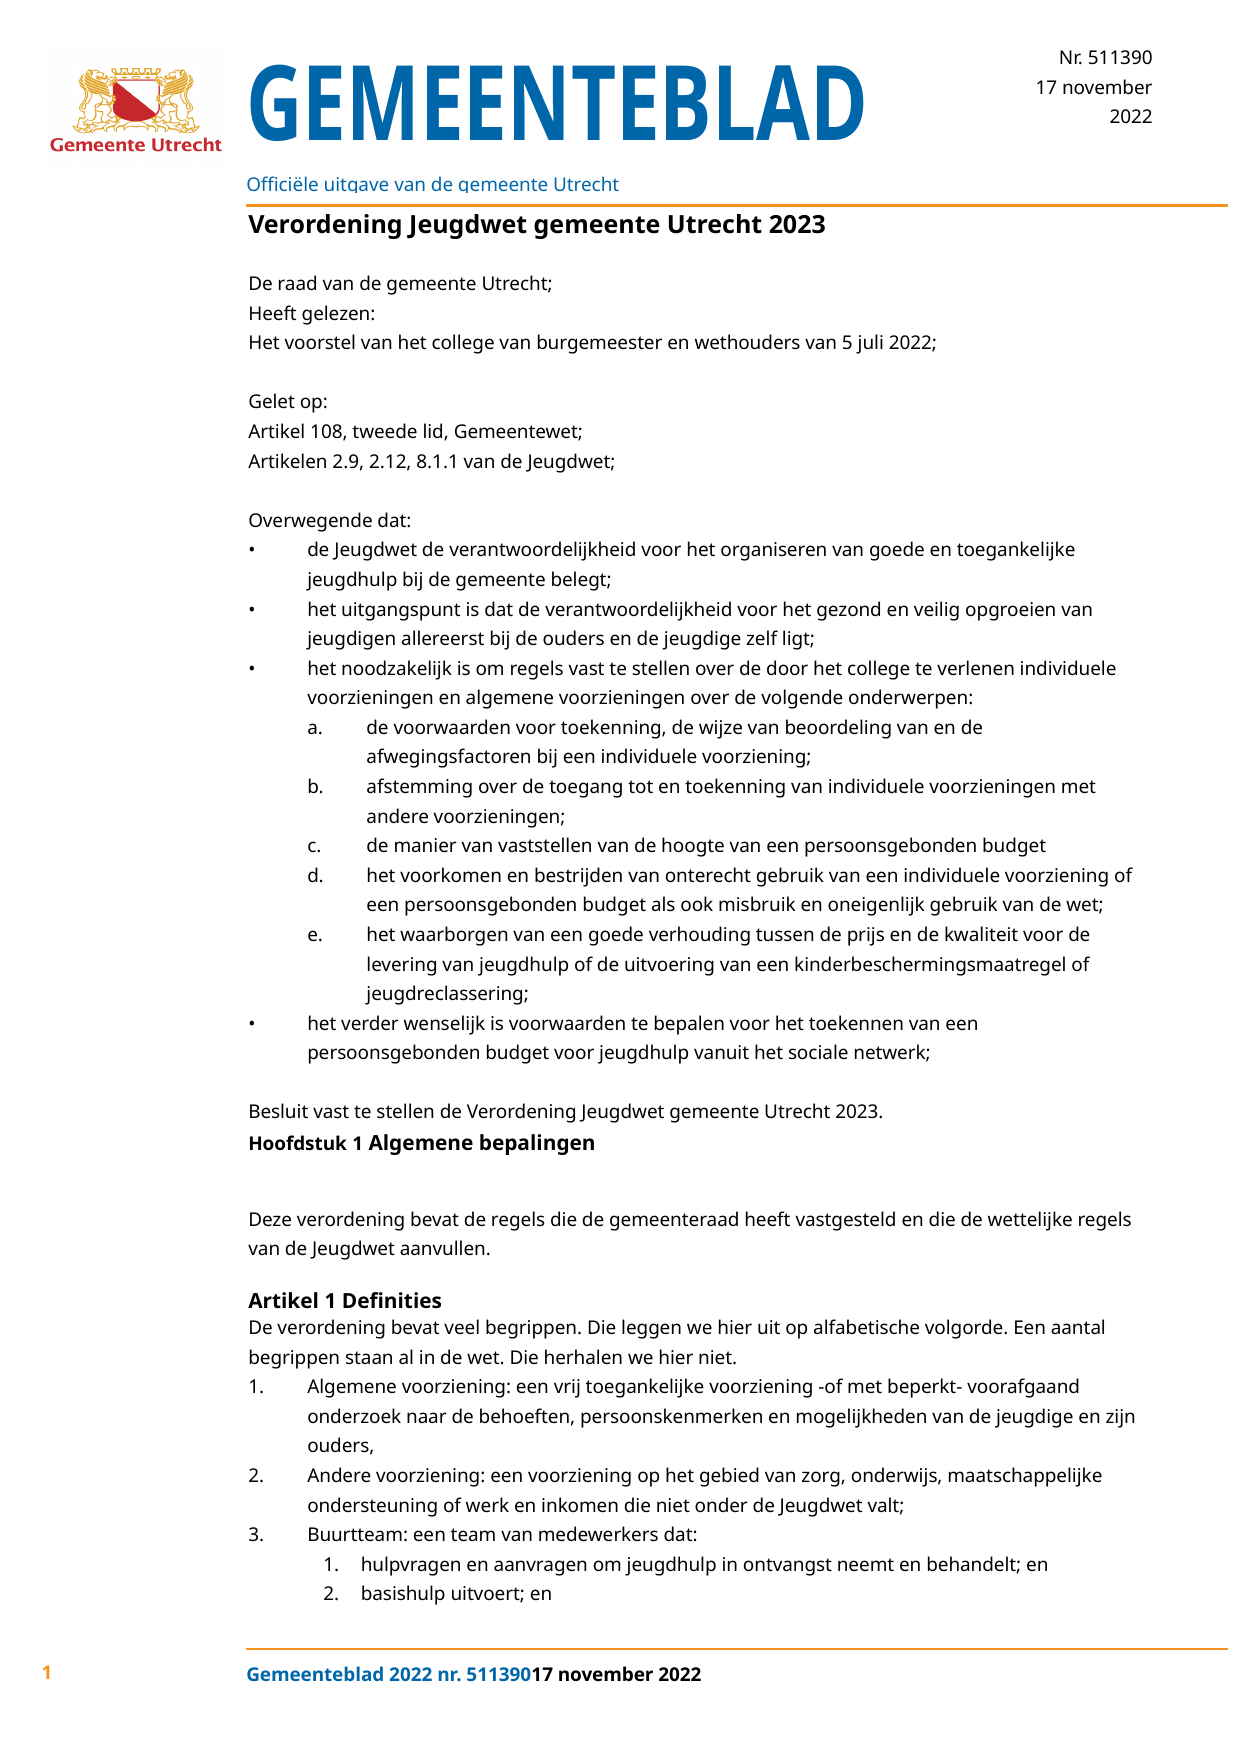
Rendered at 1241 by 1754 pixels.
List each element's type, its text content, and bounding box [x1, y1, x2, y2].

list het uitgangspunt is dat de verantwoordelijkheid voor het gezond en veilig opgroeien van jeugdigen allereerst bij de ouders en de jeugdige zelf ligt; [248, 596, 1152, 651]
list hulpvragen en aanvragen om jeugdhulp in ontvangst neemt en behandelt; en [323, 1551, 1152, 1577]
text Hoofdstuk 1 Algemene bepalingen [248, 1128, 1152, 1157]
text Verordening Jeugdwet gemeente Utrecht 2023 [248, 207, 1152, 241]
list Buurtteam: een team van medewerkers dat: [248, 1521, 1152, 1547]
text Besluit vast te stellen de Verordening Jeugdwet gemeente Utrecht 2023. [248, 1099, 1152, 1124]
list het verder wenselijk is voorwaarden te bepalen voor het toekennen van een persoonsgebonden budget voor jeugdhulp vanuit het sociale netwerk; [248, 1010, 1152, 1065]
text Artikel 1 Definities [248, 1286, 1152, 1314]
list Andere voorziening: een voorziening op het gebied van zorg, onderwijs, maatschappelijke ondersteuning of werk en inkomen die niet onder de Jeugdwet valt; [248, 1462, 1152, 1518]
picture [41, 47, 231, 172]
list de manier van vaststellen van de hoogte van een persoonsgebonden budget [307, 832, 1152, 858]
text De verordening bevat veel begrippen. Die leggen we hier uit op alfabetische volgorde. Een aantal begrippen staan al in de wet. Die herhalen we hier niet. [248, 1314, 1152, 1370]
text Heeft gelezen: [248, 300, 1152, 326]
text De raad van de gemeente Utrecht; [248, 270, 1152, 296]
list de voorwaarden voor toekenning, de wijze van beoordeling van en de afwegingsfactoren bij een individuele voorziening; [307, 714, 1152, 769]
text Het voorstel van het college van burgemeester en wethouders van 5 juli 2022; [248, 329, 1152, 355]
text Overwegende dat: [248, 507, 1152, 533]
list Algemene voorziening: een vrij toegankelijke voorziening -of met beperkt- voorafgaand onderzoek naar de behoeften, persoonskenmerken en mogelijkheden van de jeugdige en zijn ouders, [248, 1373, 1152, 1458]
list de Jeugdwet de verantwoordelijkheid voor het organiseren van goede en toegankelijke jeugdhulp bij de gemeente belegt; [248, 537, 1152, 592]
list basishulp uitvoert; en [323, 1581, 1152, 1606]
list het voorkomen en bestrijden van onterecht gebruik van een individuele voorziening of een persoonsgebonden budget als ook misbruik en oneigenlijk gebruik van de wet; [307, 862, 1152, 917]
text Artikelen 2.9, 2.12, 8.1.1 van de Jeugdwet; [248, 448, 1152, 473]
list het noodzakelijk is om regels vast te stellen over de door het college te verlenen individuele voorzieningen en algemene voorzieningen over de volgende onderwerpen: [248, 655, 1152, 710]
text Deze verordening bevat de regels die de gemeenteraad heeft vastgesteld en die de wettelijke regels van de Jeugdwet aanvullen. [248, 1206, 1152, 1261]
list het waarborgen van een goede verhouding tussen de prijs en de kwaliteit voor de levering van jeugdhulp of de uitvoering van een kinderbeschermingsmaatregel of jeugdreclassering; [307, 921, 1152, 1006]
list afstemming over de toegang tot en toekenning van individuele voorzieningen met andere voorzieningen; [307, 773, 1152, 828]
text Gelet op: [248, 389, 1152, 414]
text Artikel 108, tweede lid, Gemeentewet; [248, 418, 1152, 444]
